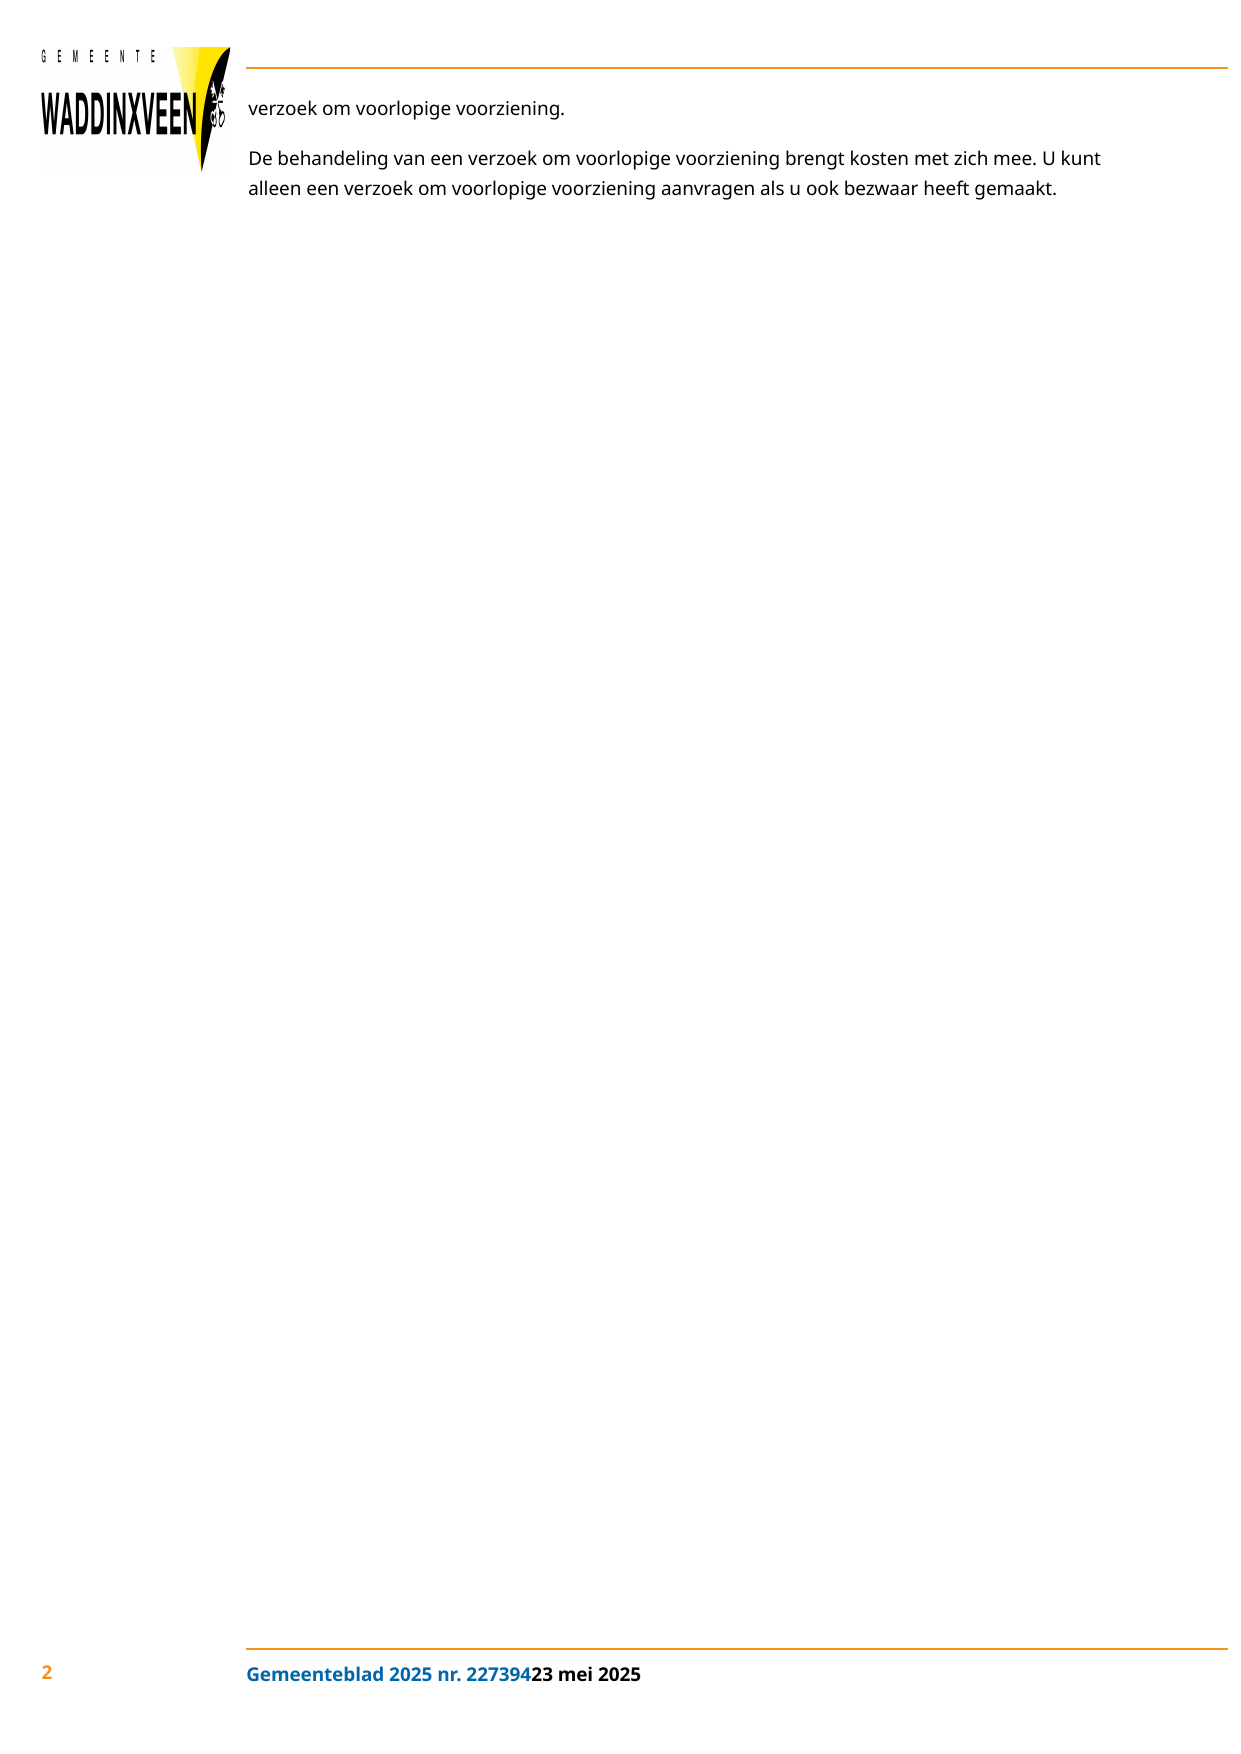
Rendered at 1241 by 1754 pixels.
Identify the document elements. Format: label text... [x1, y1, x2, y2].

text verzoek om voorlopige voorziening. [248, 95, 1152, 121]
text De behandeling van een verzoek om voorlopige voorziening brengt kosten met zich mee. U kunt alleen een verzoek om voorlopige voorziening aanvragen als u ook bezwaar heeft gemaakt. [248, 145, 1152, 201]
picture [41, 47, 231, 172]
